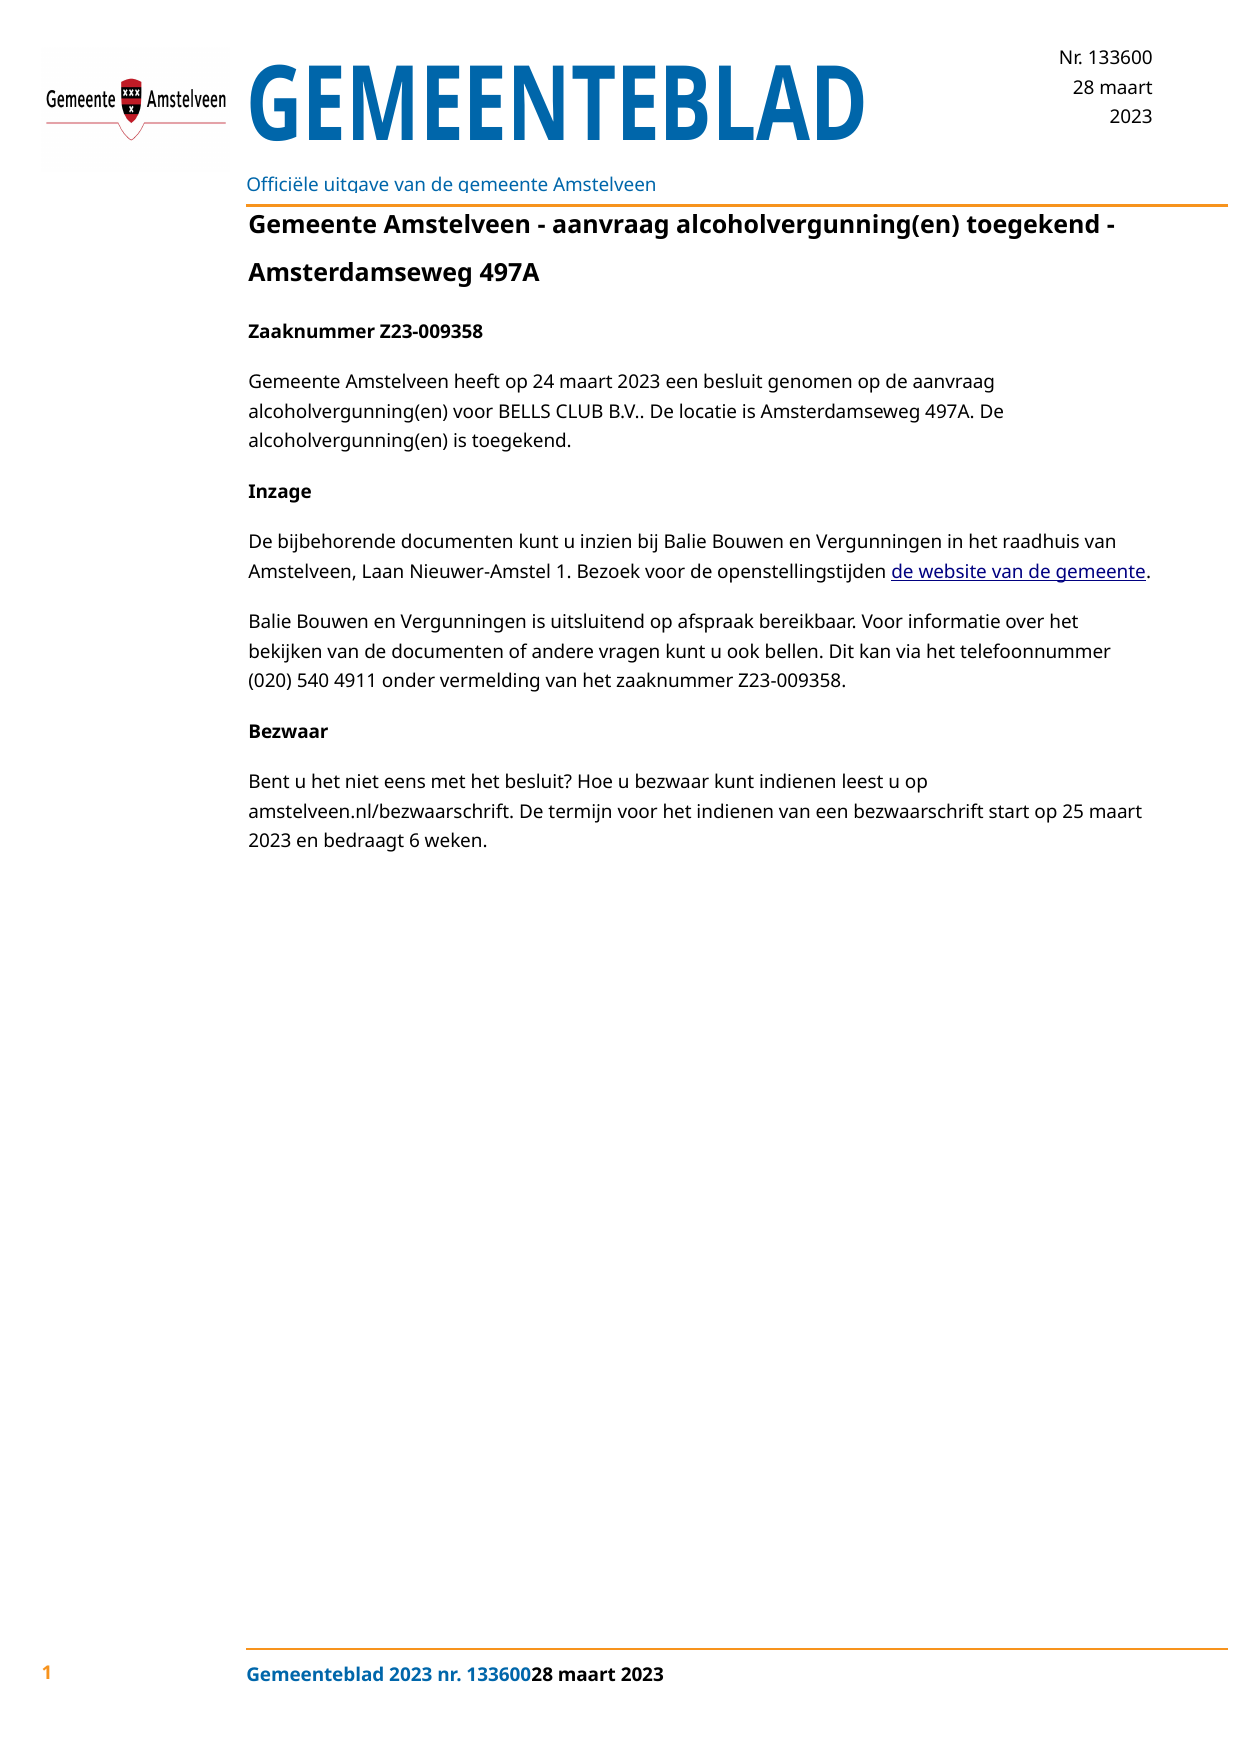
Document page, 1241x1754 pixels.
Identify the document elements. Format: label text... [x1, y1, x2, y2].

text Gemeente Amstelveen - aanvraag alcoholvergunning(en) toegekend - Amsterdamseweg 497A [248, 207, 1152, 288]
text Zaaknummer Z23-009358 [248, 318, 1152, 344]
text De bijbehorende documenten kunt u inzien bij Balie Bouwen en Vergunningen in het raadhuis van Amstelveen, Laan Nieuwer-Amstel 1. Bezoek voor de openstellingstijden de website van de gemeente. [248, 528, 1152, 584]
text Bent u het niet eens met het besluit? Hoe u bezwaar kunt indienen leest u op amstelveen.nl/bezwaarschrift. De termijn voor het indienen van een bezwaarschrift start op 25 maart 2023 en bedraagt 6 weken. [248, 768, 1152, 853]
text Gemeente Amstelveen heeft op 24 maart 2023 een besluit genomen op de aanvraag alcoholvergunning(en) voor BELLS CLUB B.V.. De locatie is Amsterdamseweg 497A. De alcoholvergunning(en) is toegekend. [248, 368, 1152, 453]
text Inzage [248, 478, 1152, 504]
text Balie Bouwen en Vergunningen is uitsluitend op afspraak bereikbaar. Voor informatie over het bekijken van de documenten of andere vragen kunt u ook bellen. Dit kan via het telefoonnummer (020) 540 4911 onder vermelding van het zaaknummer Z23-009358. [248, 608, 1152, 693]
picture [41, 47, 231, 172]
text Bezwaar [248, 718, 1152, 744]
